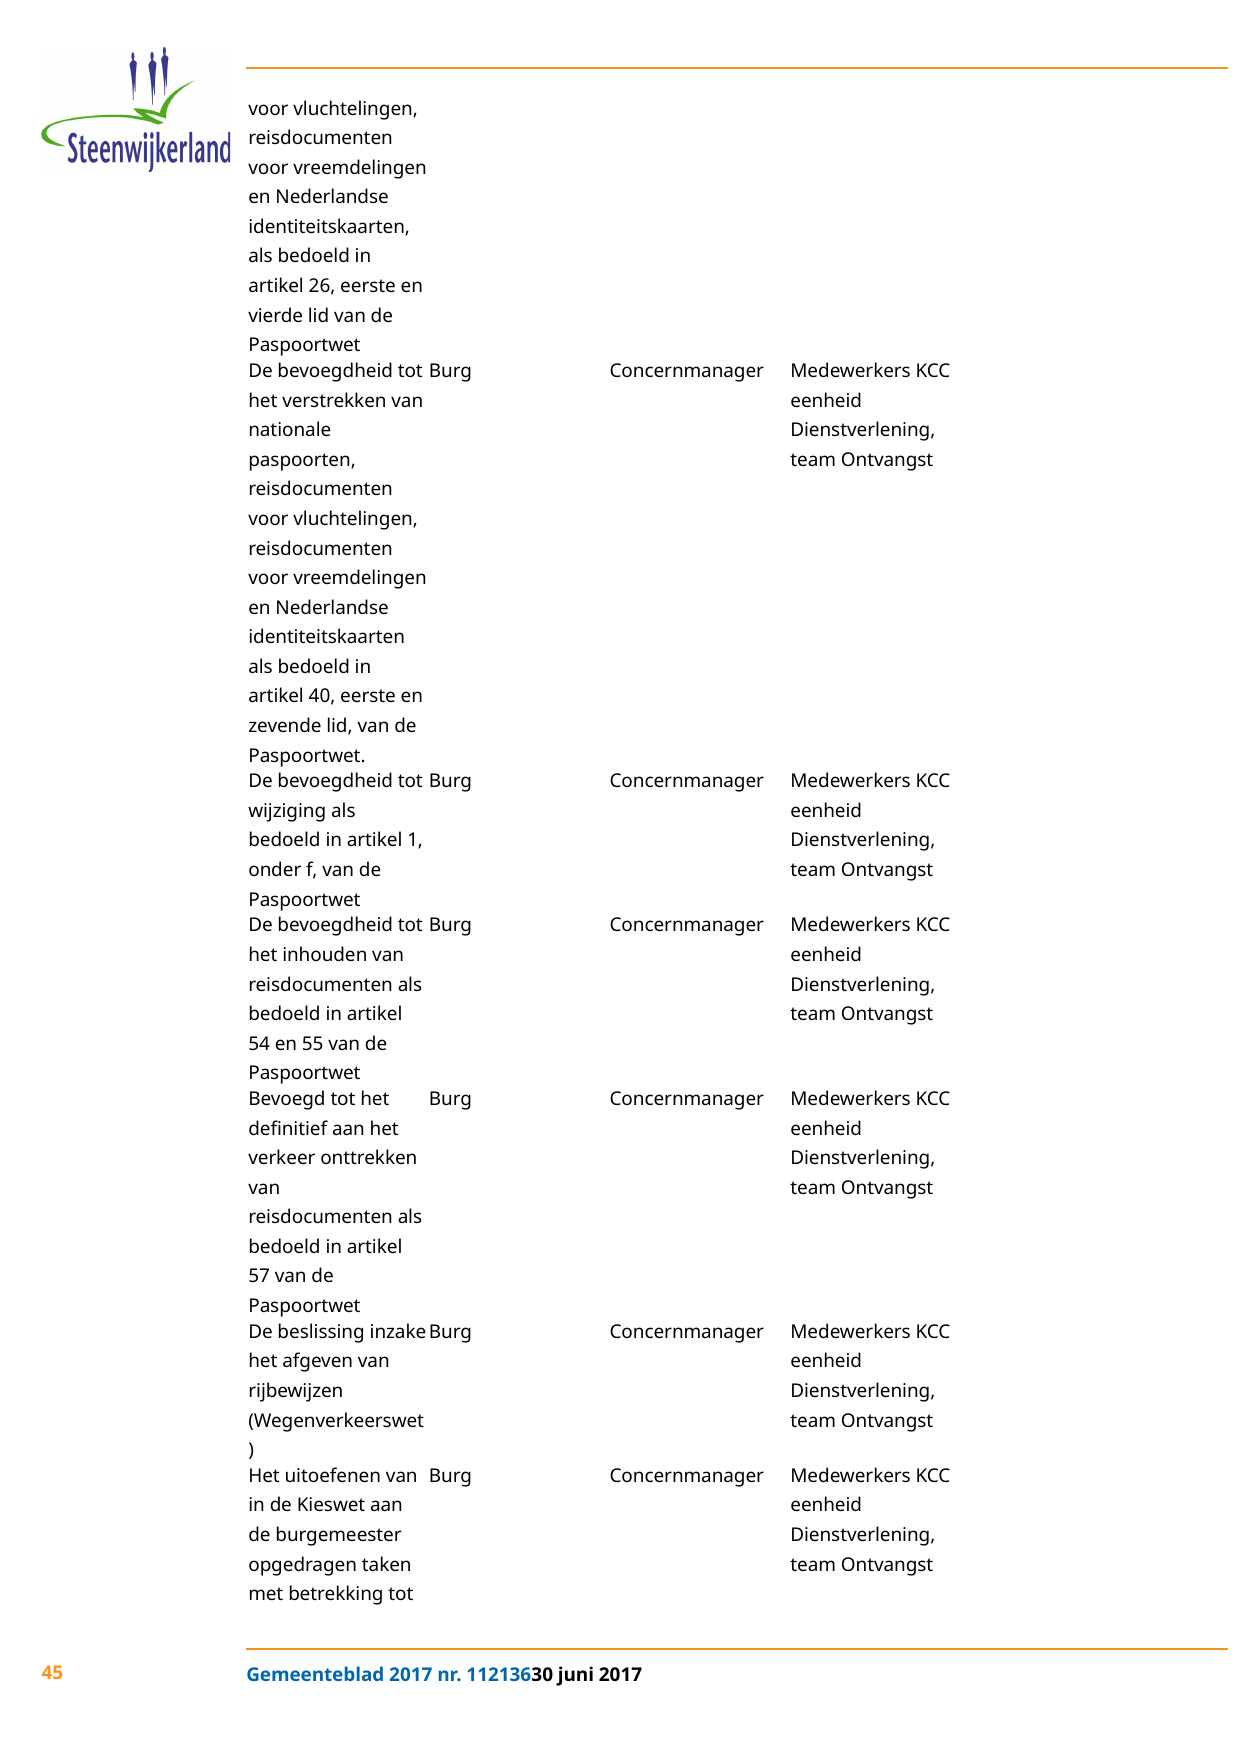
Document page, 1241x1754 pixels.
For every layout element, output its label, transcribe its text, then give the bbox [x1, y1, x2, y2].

table_cell [971, 1462, 1152, 1606]
table_cell [971, 1085, 1152, 1318]
picture [41, 47, 231, 172]
table_cell [971, 357, 1152, 767]
table_cell Burg [429, 1318, 609, 1462]
table_cell De bevoegdheid tot het inhouden van reisdocumenten als bedoeld in artikel 54 en 55 van de Paspoortwet [248, 912, 429, 1085]
table_cell Burg [429, 357, 609, 767]
table_cell Concernmanager [609, 357, 790, 767]
table_cell [971, 912, 1152, 1085]
table_cell Medewerkers KCC eenheid Dienstverlening, team Ontvangst [790, 1318, 971, 1462]
table_cell Concernmanager [609, 1085, 790, 1318]
table_cell Bevoegd tot het definitief aan het verkeer onttrekken van reisdocumenten als bedoeld in artikel 57 van de Paspoortwet [248, 1085, 429, 1318]
table_cell [609, 95, 790, 357]
table_cell [971, 768, 1152, 912]
table_cell [971, 1318, 1152, 1462]
table_cell Medewerkers KCC eenheid Dienstverlening, team Ontvangst [790, 768, 971, 912]
table_cell Concernmanager [609, 768, 790, 912]
table_cell [790, 95, 971, 357]
table_cell Concernmanager [609, 1318, 790, 1462]
table_cell Medewerkers KCC eenheid Dienstverlening, team Ontvangst [790, 912, 971, 1085]
table_cell Burg [429, 768, 609, 912]
table_cell [971, 95, 1152, 357]
table_cell voor vluchtelingen, reisdocumenten voor vreemdelingen en Nederlandse identiteitskaarten, als bedoeld in artikel 26, eerste en vierde lid van de Paspoortwet [248, 95, 429, 357]
table_cell [429, 95, 609, 357]
table_cell De bevoegdheid tot het verstrekken van nationale paspoorten, reisdocumenten voor vluchtelingen, reisdocumenten voor vreemdelingen en Nederlandse identiteitskaarten als bedoeld in artikel 40, eerste en zevende lid, van de Paspoortwet. [248, 357, 429, 767]
table_cell Burg [429, 912, 609, 1085]
table_cell Burg [429, 1085, 609, 1318]
table_cell Medewerkers KCC eenheid Dienstverlening, team Ontvangst [790, 1462, 971, 1606]
table_cell Burg [429, 1462, 609, 1606]
table_cell De bevoegdheid tot wijziging als bedoeld in artikel 1, onder f, van de Paspoortwet [248, 768, 429, 912]
table_cell Medewerkers KCC eenheid Dienstverlening, team Ontvangst [790, 1085, 971, 1318]
table_cell De beslissing inzake het afgeven van rijbewijzen (Wegenverkeerswet) [248, 1318, 429, 1462]
table_cell Concernmanager [609, 1462, 790, 1606]
table_cell Het uitoefenen van in de Kieswet aan de burgemeester opgedragen taken met betrekking tot [248, 1462, 429, 1606]
table_cell Concernmanager [609, 912, 790, 1085]
table_cell Medewerkers KCC eenheid Dienstverlening, team Ontvangst [790, 357, 971, 767]
